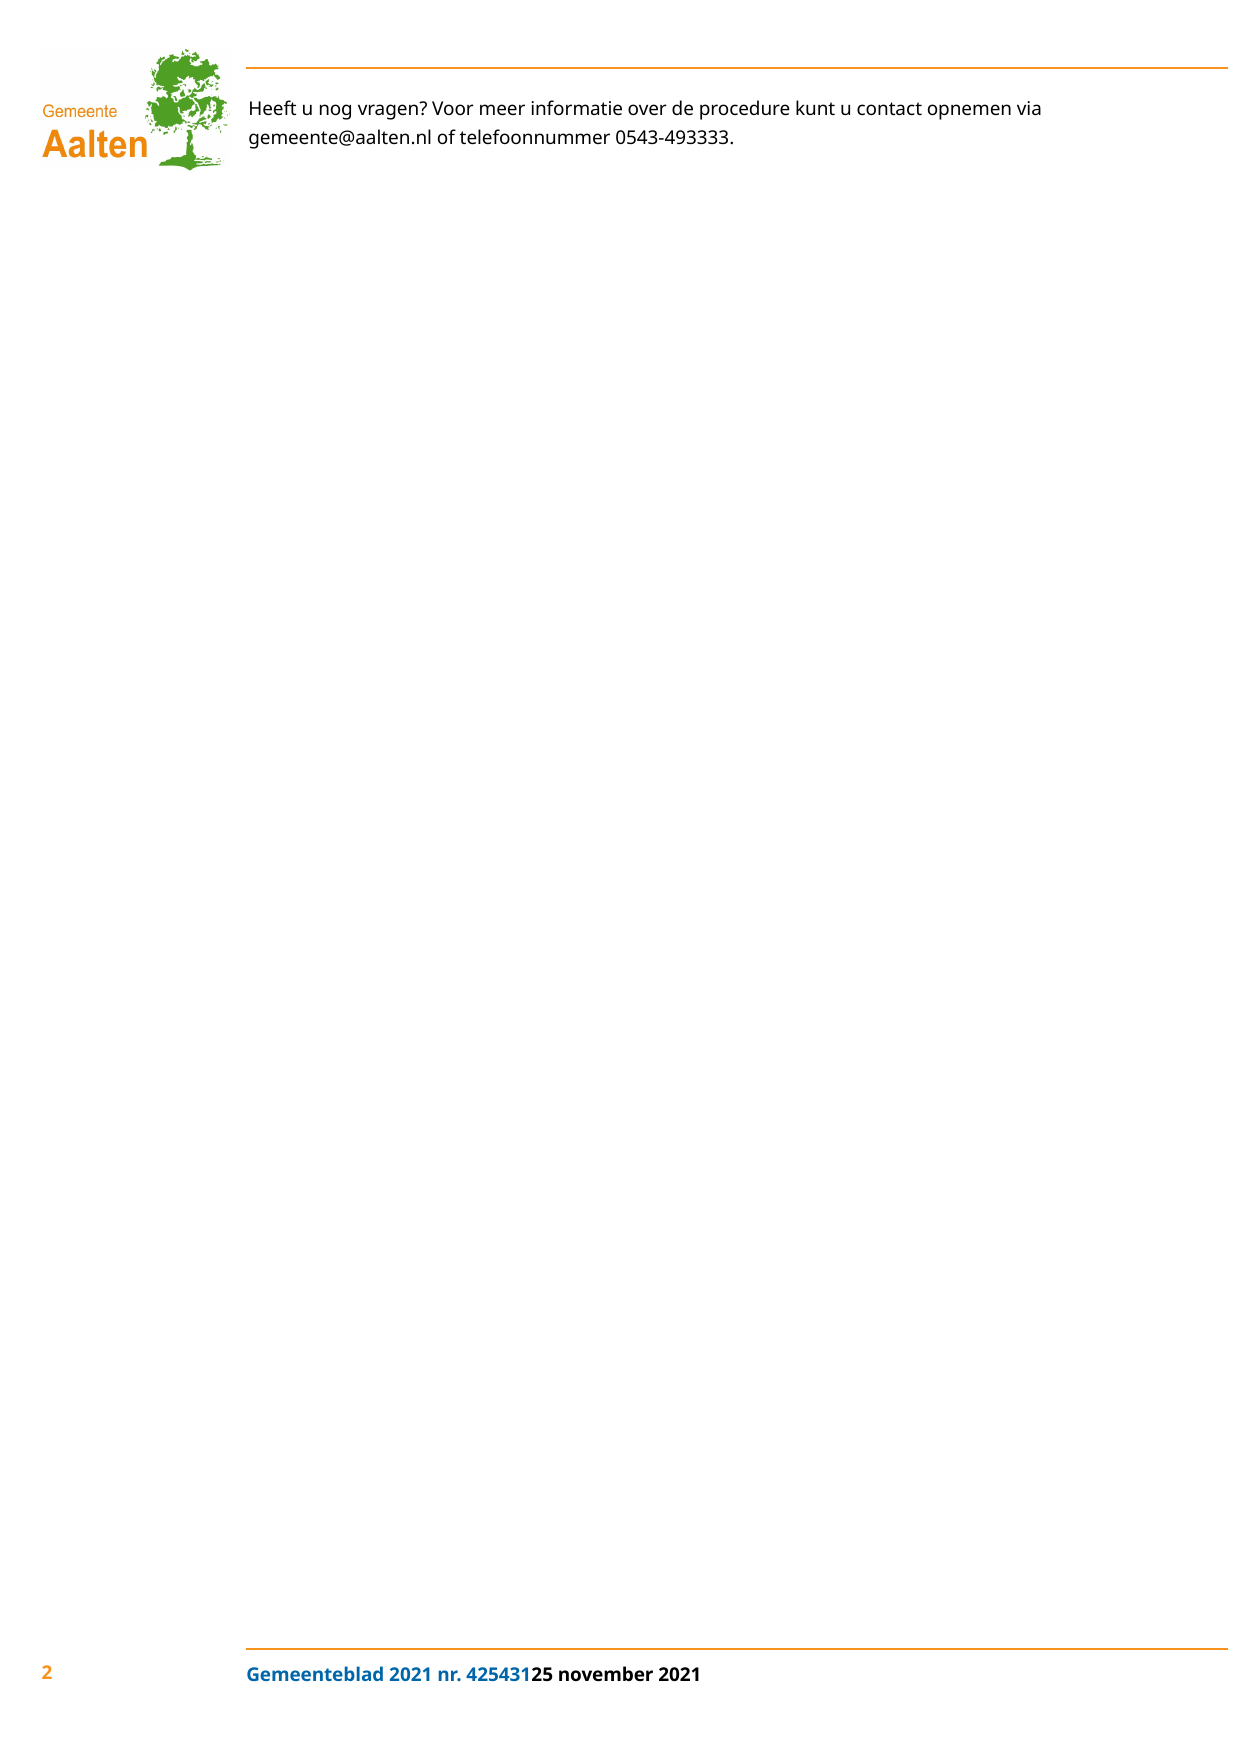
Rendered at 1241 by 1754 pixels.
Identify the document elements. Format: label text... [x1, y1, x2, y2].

picture [41, 47, 231, 172]
text Heeft u nog vragen? Voor meer informatie over de procedure kunt u contact opnemen via gemeente@aalten.nl of telefoonnummer 0543-493333. [248, 95, 1152, 150]
